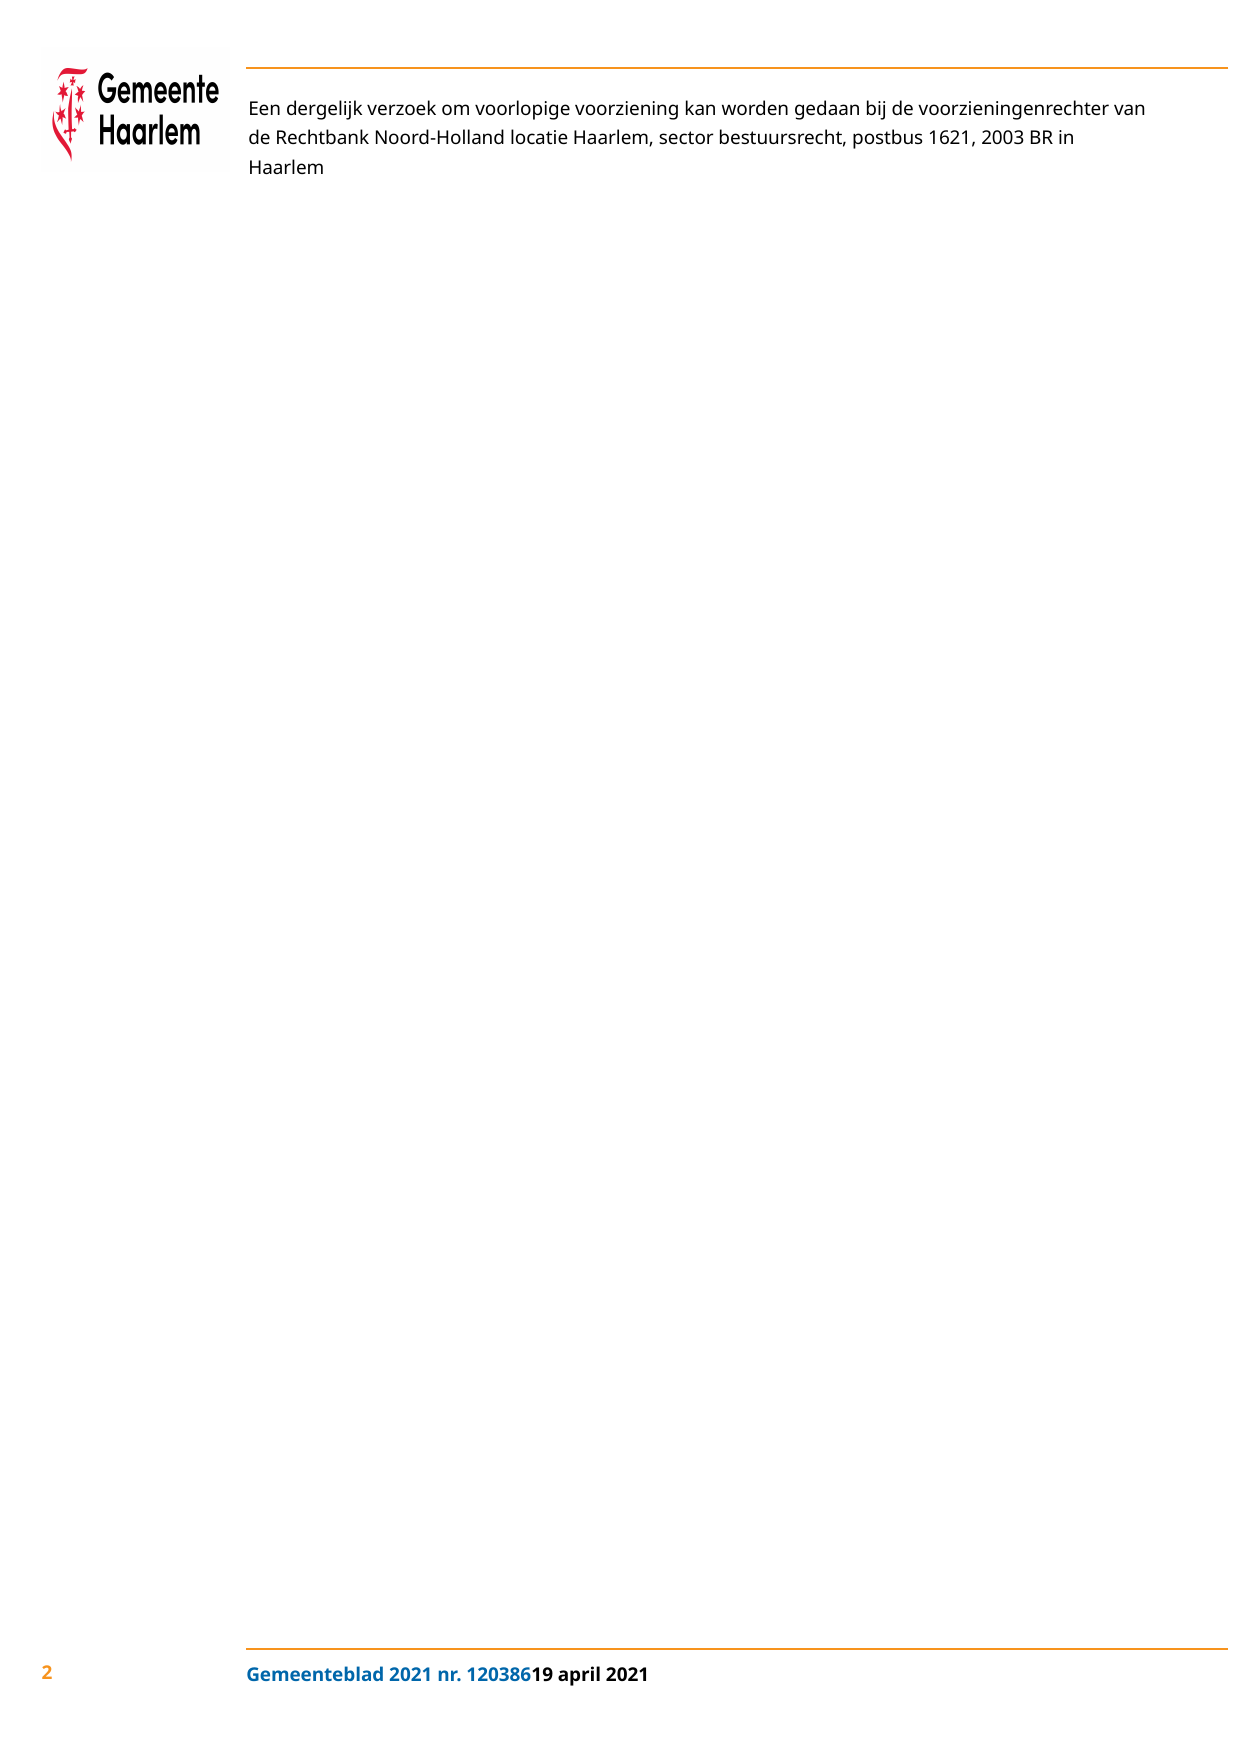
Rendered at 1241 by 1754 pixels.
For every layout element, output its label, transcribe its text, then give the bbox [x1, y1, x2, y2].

text Een dergelijk verzoek om voorlopige voorziening kan worden gedaan bij de voorzieningenrechter van de Rechtbank Noord-Holland locatie Haarlem, sector bestuursrecht, postbus 1621, 2003 BR in Haarlem [248, 95, 1152, 180]
picture [41, 47, 231, 172]
